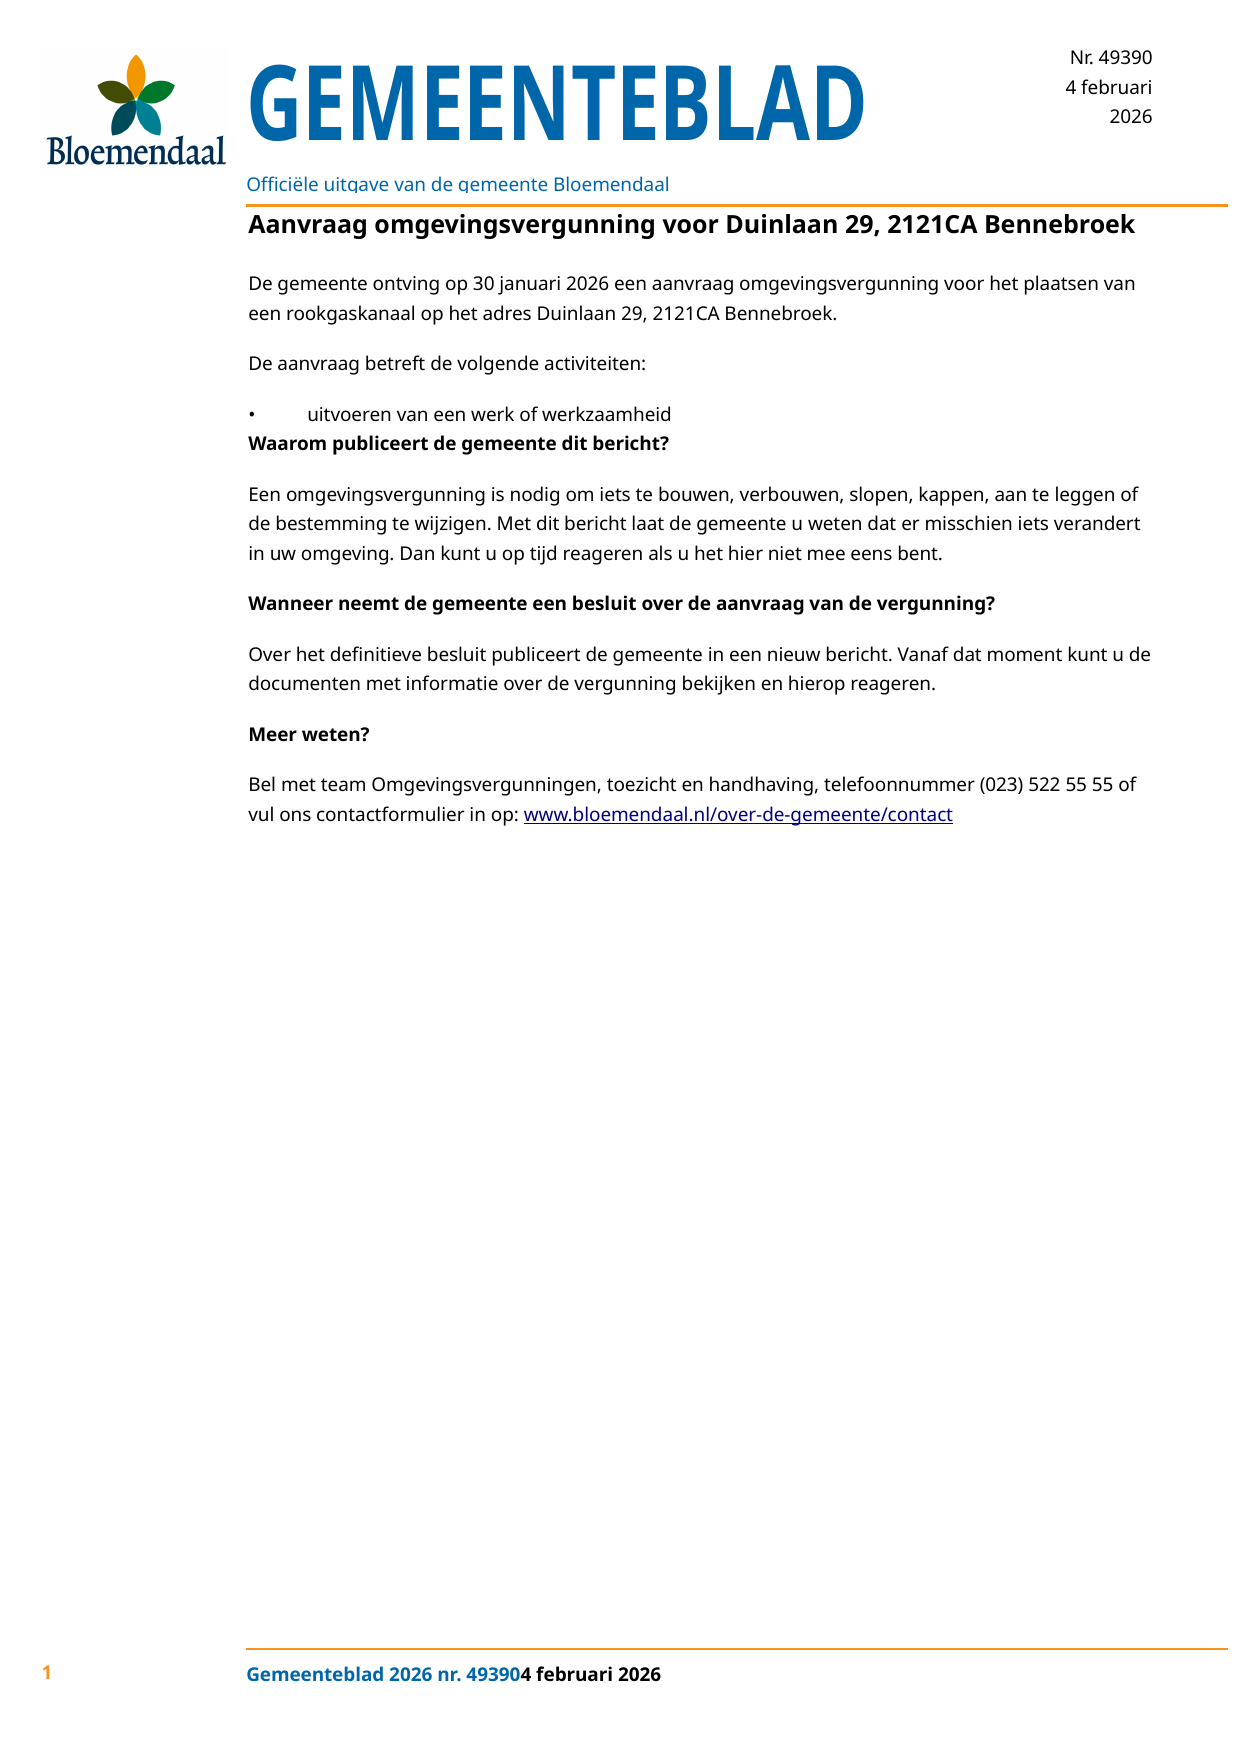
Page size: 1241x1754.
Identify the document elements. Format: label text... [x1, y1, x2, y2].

text Wanneer neemt de gemeente een besluit over de aanvraag van de vergunning? [248, 590, 1152, 616]
list uitvoeren van een werk of werkzaamheid [248, 401, 1152, 426]
text Een omgevingsvergunning is nodig om iets te bouwen, verbouwen, slopen, kappen, aan te leggen of de bestemming te wijzigen. Met dit bericht laat de gemeente u weten dat er misschien iets verandert in uw omgeving. Dan kunt u op tijd reageren als u het hier niet mee eens bent. [248, 481, 1152, 566]
text Meer weten? [248, 721, 1152, 746]
text Waarom publiceert de gemeente dit bericht? [248, 430, 1152, 456]
text De aanvraag betreft de volgende activiteiten: [248, 350, 1152, 376]
picture [41, 47, 231, 172]
text Bel met team Omgevingsvergunningen, toezicht en handhaving, telefoonnummer (023) 522 55 55 of vul ons contactformulier in op: www.bloemendaal.nl/over-de-gemeente/contact [248, 771, 1152, 826]
text Aanvraag omgevingsvergunning voor Duinlaan 29, 2121CA Bennebroek [248, 207, 1152, 241]
text Over het definitieve besluit publiceert de gemeente in een nieuw bericht. Vanaf dat moment kunt u de documenten met informatie over de vergunning bekijken en hierop reageren. [248, 641, 1152, 696]
text De gemeente ontving op 30 januari 2026 een aanvraag omgevingsvergunning voor het plaatsen van een rookgaskanaal op het adres Duinlaan 29, 2121CA Bennebroek. [248, 270, 1152, 326]
